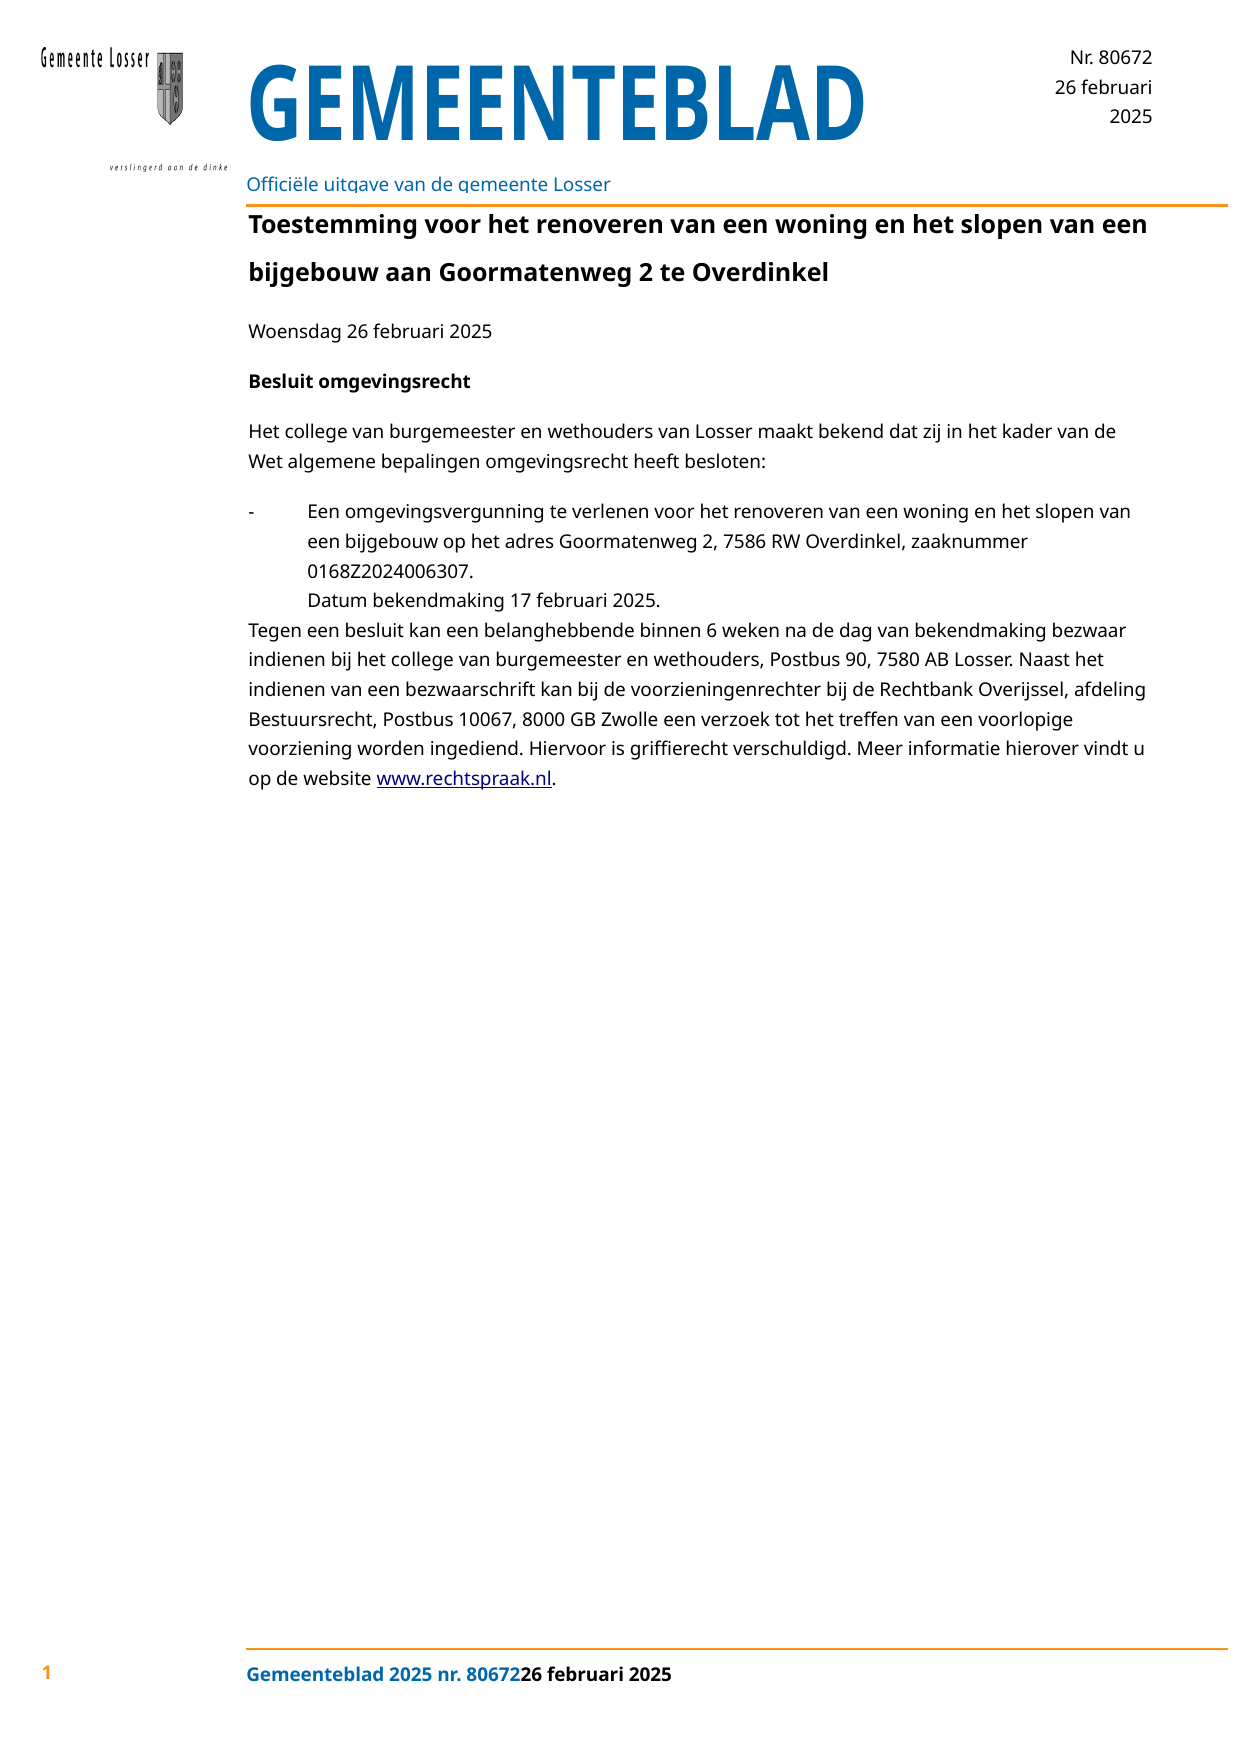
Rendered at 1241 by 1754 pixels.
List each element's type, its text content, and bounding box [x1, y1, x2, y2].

list Datum bekendmaking 17 februari 2025. [248, 587, 1152, 613]
text Woensdag 26 februari 2025 [248, 318, 1152, 344]
list Een omgevingsvergunning te verlenen voor het renoveren van een woning en het slopen van een bijgebouw op het adres Goormatenweg 2, 7586 RW Overdinkel, zaaknummer 0168Z2024006307. [248, 499, 1152, 584]
text Het college van burgemeester en wethouders van Losser maakt bekend dat zij in het kader van de Wet algemene bepalingen omgevingsrecht heeft besloten: [248, 419, 1152, 474]
text Toestemming voor het renoveren van een woning en het slopen van een bijgebouw aan Goormatenweg 2 te Overdinkel [248, 207, 1152, 288]
text Besluit omgevingsrecht [248, 368, 1152, 394]
text Tegen een besluit kan een belanghebbende binnen 6 weken na de dag van bekendmaking bezwaar indienen bij het college van burgemeester en wethouders, Postbus 90, 7580 AB Losser. Naast het indienen van een bezwaarschrift kan bij de voorzieningenrechter bij de Rechtbank Overijssel, afdeling Bestuursrecht, Postbus 10067, 8000 GB Zwolle een verzoek tot het treffen van een voorlopige voorziening worden ingediend. Hiervoor is griffierecht verschuldigd. Meer informatie hierover vindt u op de website www.rechtspraak.nl. [248, 617, 1152, 791]
picture [41, 47, 231, 172]
